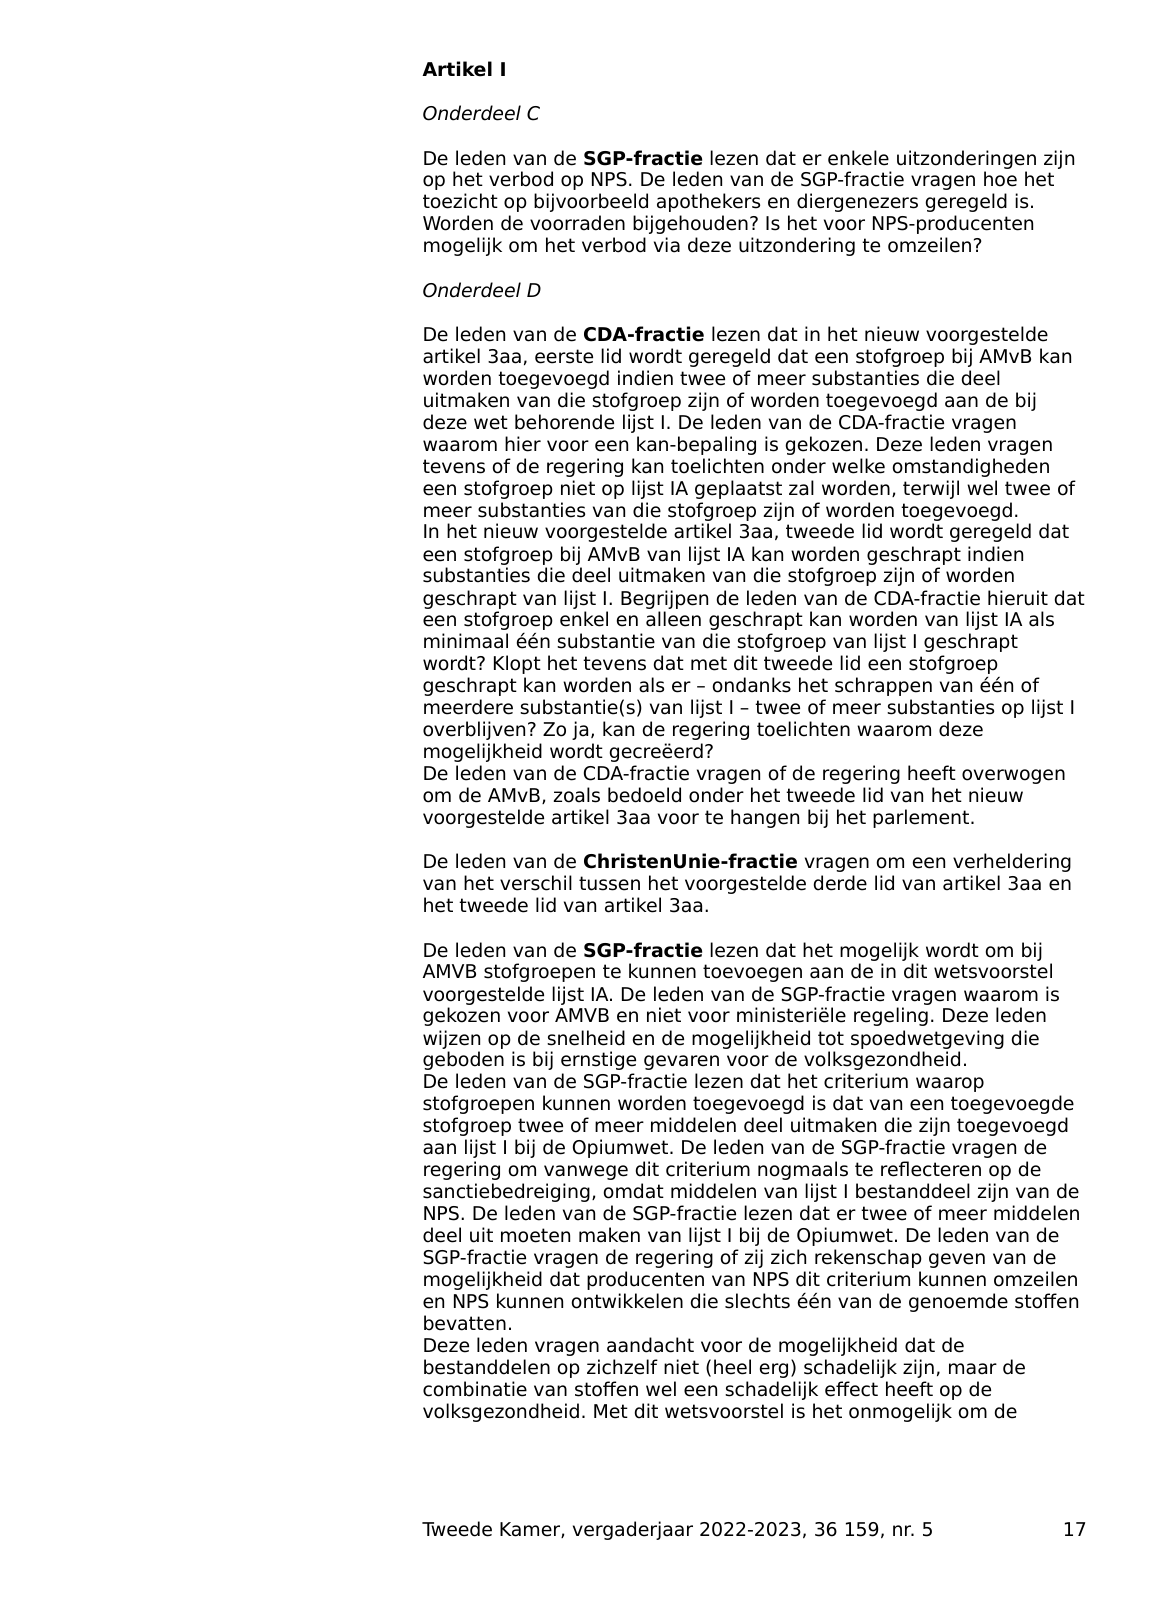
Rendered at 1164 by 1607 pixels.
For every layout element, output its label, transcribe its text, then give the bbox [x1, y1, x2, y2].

subtitle Onderdeel C [422, 103, 1087, 125]
text De leden van de ChristenUnie-fractie vragen om een verheldering van het verschil tussen het voorgestelde derde lid van artikel 3aa en het tweede lid van artikel 3aa. [422, 851, 1087, 917]
text De leden van de SGP-fractie lezen dat het criterium waarop stofgroepen kunnen worden toegevoegd is dat van een toegevoegde stofgroep twee of meer middelen deel uitmaken die zijn toegevoegd aan lijst I bij de Opiumwet. De leden van de SGP-fractie vragen de regering om vanwege dit criterium nogmaals te reflecteren op de sanctiebedreiging, omdat middelen van lijst I bestanddeel zijn van de NPS. De leden van de SGP-fractie lezen dat er twee of meer middelen deel uit moeten maken van lijst I bij de Opiumwet. De leden van de SGP-fractie vragen de regering of zij zich rekenschap geven van de mogelijkheid dat producenten van NPS dit criterium kunnen omzeilen en NPS kunnen ontwikkelen die slechts één van de genoemde stoffen bevatten. [422, 1071, 1087, 1335]
text De leden van de SGP-fractie lezen dat het mogelijk wordt om bij AMVB stofgroepen te kunnen toevoegen aan de in dit wetsvoorstel voorgestelde lijst IA. De leden van de SGP-fractie vragen waarom is gekozen voor AMVB en niet voor ministeriële regeling. Deze leden wijzen op de snelheid en de mogelijkheid tot spoedwetgeving die geboden is bij ernstige gevaren voor de volksgezondheid. [422, 939, 1087, 1071]
text De leden van de CDA-fractie lezen dat in het nieuw voorgestelde artikel 3aa, eerste lid wordt geregeld dat een stofgroep bij AMvB kan worden toegevoegd indien twee of meer substanties die deel uitmaken van die stofgroep zijn of worden toegevoegd aan de bij deze wet behorende lijst I. De leden van de CDA-fractie vragen waarom hier voor een kan-bepaling is gekozen. Deze leden vragen tevens of de regering kan toelichten onder welke omstandigheden een stofgroep niet op lijst IA geplaatst zal worden, terwijl wel twee of meer substanties van die stofgroep zijn of worden toegevoegd. [422, 324, 1087, 521]
text Deze leden vragen aandacht voor de mogelijkheid dat de bestanddelen op zichzelf niet (heel erg) schadelijk zijn, maar de combinatie van stoffen wel een schadelijk effect heeft op de volksgezondheid. Met dit wetsvoorstel is het onmogelijk om de [422, 1335, 1087, 1423]
text De leden van de CDA-fractie vragen of de regering heeft overwogen om de AMvB, zoals bedoeld onder het tweede lid van het nieuw voorgestelde artikel 3aa voor te hangen bij het parlement. [422, 763, 1087, 829]
subtitle Artikel I [422, 59, 1087, 81]
subtitle Onderdeel D [422, 279, 1087, 301]
text In het nieuw voorgestelde artikel 3aa, tweede lid wordt geregeld dat een stofgroep bij AMvB van lijst IA kan worden geschrapt indien substanties die deel uitmaken van die stofgroep zijn of worden geschrapt van lijst I. Begrijpen de leden van de CDA-fractie hieruit dat een stofgroep enkel en alleen geschrapt kan worden van lijst IA als minimaal één substantie van die stofgroep van lijst I geschrapt wordt? Klopt het tevens dat met dit tweede lid een stofgroep geschrapt kan worden als er – ondanks het schrappen van één of meerdere substantie(s) van lijst I – twee of meer substanties op lijst I overblijven? Zo ja, kan de regering toelichten waarom deze mogelijkheid wordt gecreëerd? [422, 521, 1087, 763]
text De leden van de SGP-fractie lezen dat er enkele uitzonderingen zijn op het verbod op NPS. De leden van de SGP-fractie vragen hoe het toezicht op bijvoorbeeld apothekers en diergenezers geregeld is. Worden de voorraden bijgehouden? Is het voor NPS-producenten mogelijk om het verbod via deze uitzondering te omzeilen? [422, 147, 1087, 257]
